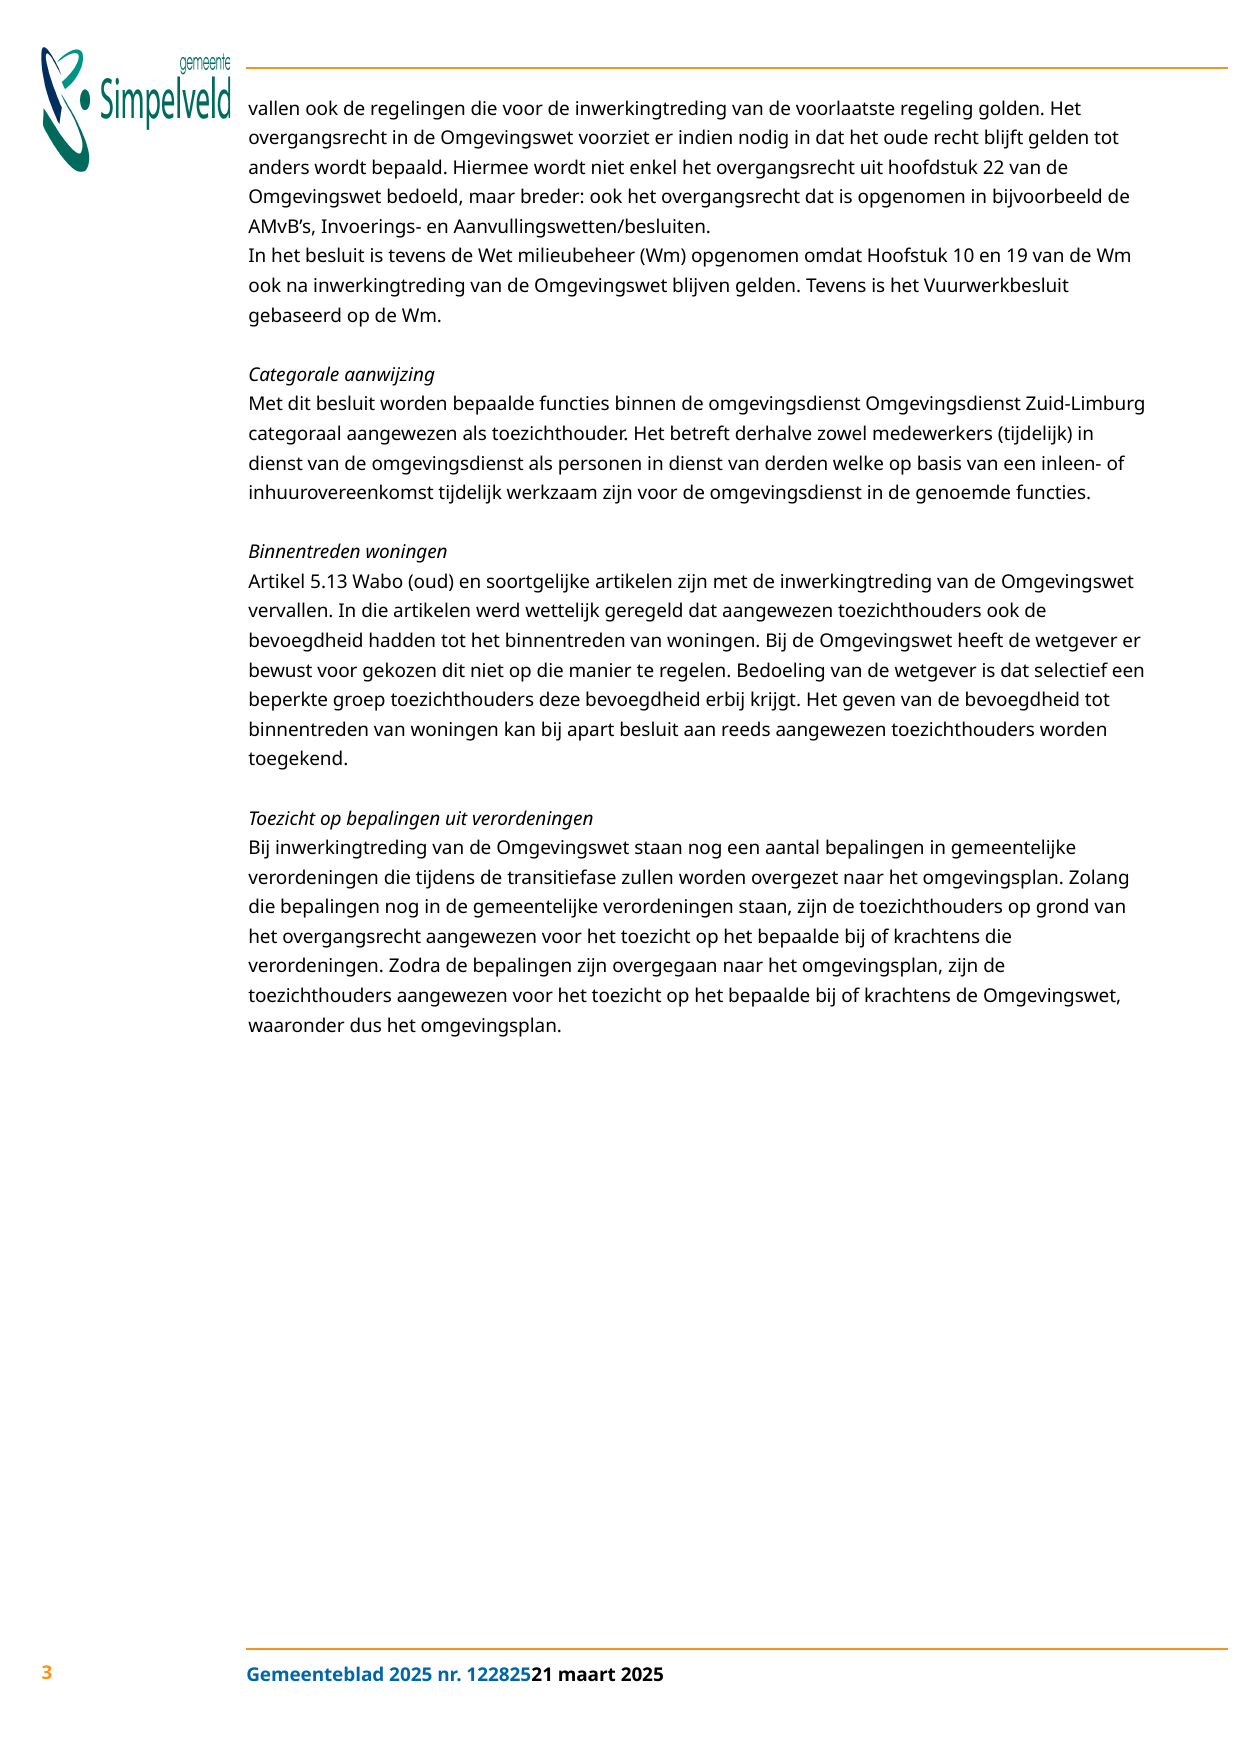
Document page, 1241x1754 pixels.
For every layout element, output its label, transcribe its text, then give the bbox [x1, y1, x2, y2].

picture [41, 47, 231, 172]
text Toezicht op bepalingen uit verordeningen [248, 805, 1152, 831]
text Categorale aanwijzing [248, 361, 1152, 387]
text vallen ook de regelingen die voor de inwerkingtreding van de voorlaatste regeling golden. Het overgangsrecht in de Omgevingswet voorziet er indien nodig in dat het oude recht blijft gelden tot anders wordt bepaald. Hiermee wordt niet enkel het overgangsrecht uit hoofdstuk 22 van de Omgevingswet bedoeld, maar breder: ook het overgangsrecht dat is opgenomen in bijvoorbeeld de AMvB’s, Invoerings- en Aanvullingswetten/besluiten. [248, 95, 1152, 239]
text Met dit besluit worden bepaalde functies binnen de omgevingsdienst Omgevingsdienst Zuid-Limburg categoraal aangewezen als toezichthouder. Het betreft derhalve zowel medewerkers (tijdelijk) in dienst van de omgevingsdienst als personen in dienst van derden welke op basis van een inleen- of inhuurovereenkomst tijdelijk werkzaam zijn voor de omgevingsdienst in de genoemde functies. [248, 391, 1152, 505]
text Bij inwerkingtreding van de Omgevingswet staan nog een aantal bepalingen in gemeentelijke verordeningen die tijdens de transitiefase zullen worden overgezet naar het omgevingsplan. Zolang die bepalingen nog in de gemeentelijke verordeningen staan, zijn de toezichthouders op grond van het overgangsrecht aangewezen voor het toezicht op het bepaalde bij of krachtens die verordeningen. Zodra de bepalingen zijn overgegaan naar het omgevingsplan, zijn de toezichthouders aangewezen voor het toezicht op het bepaalde bij of krachtens de Omgevingswet, waaronder dus het omgevingsplan. [248, 834, 1152, 1038]
text Artikel 5.13 Wabo (oud) en soortgelijke artikelen zijn met de inwerkingtreding van de Omgevingswet vervallen. In die artikelen werd wettelijk geregeld dat aangewezen toezichthouders ook de bevoegdheid hadden tot het binnentreden van woningen. Bij de Omgevingswet heeft de wetgever er bewust voor gekozen dit niet op die manier te regelen. Bedoeling van de wetgever is dat selectief een beperkte groep toezichthouders deze bevoegdheid erbij krijgt. Het geven van de bevoegdheid tot binnentreden van woningen kan bij apart besluit aan reeds aangewezen toezichthouders worden toegekend. [248, 568, 1152, 771]
text In het besluit is tevens de Wet milieubeheer (Wm) opgenomen omdat Hoofstuk 10 en 19 van de Wm ook na inwerkingtreding van de Omgevingswet blijven gelden. Tevens is het Vuurwerkbesluit gebaseerd op de Wm. [248, 243, 1152, 328]
text Binnentreden woningen [248, 538, 1152, 564]
